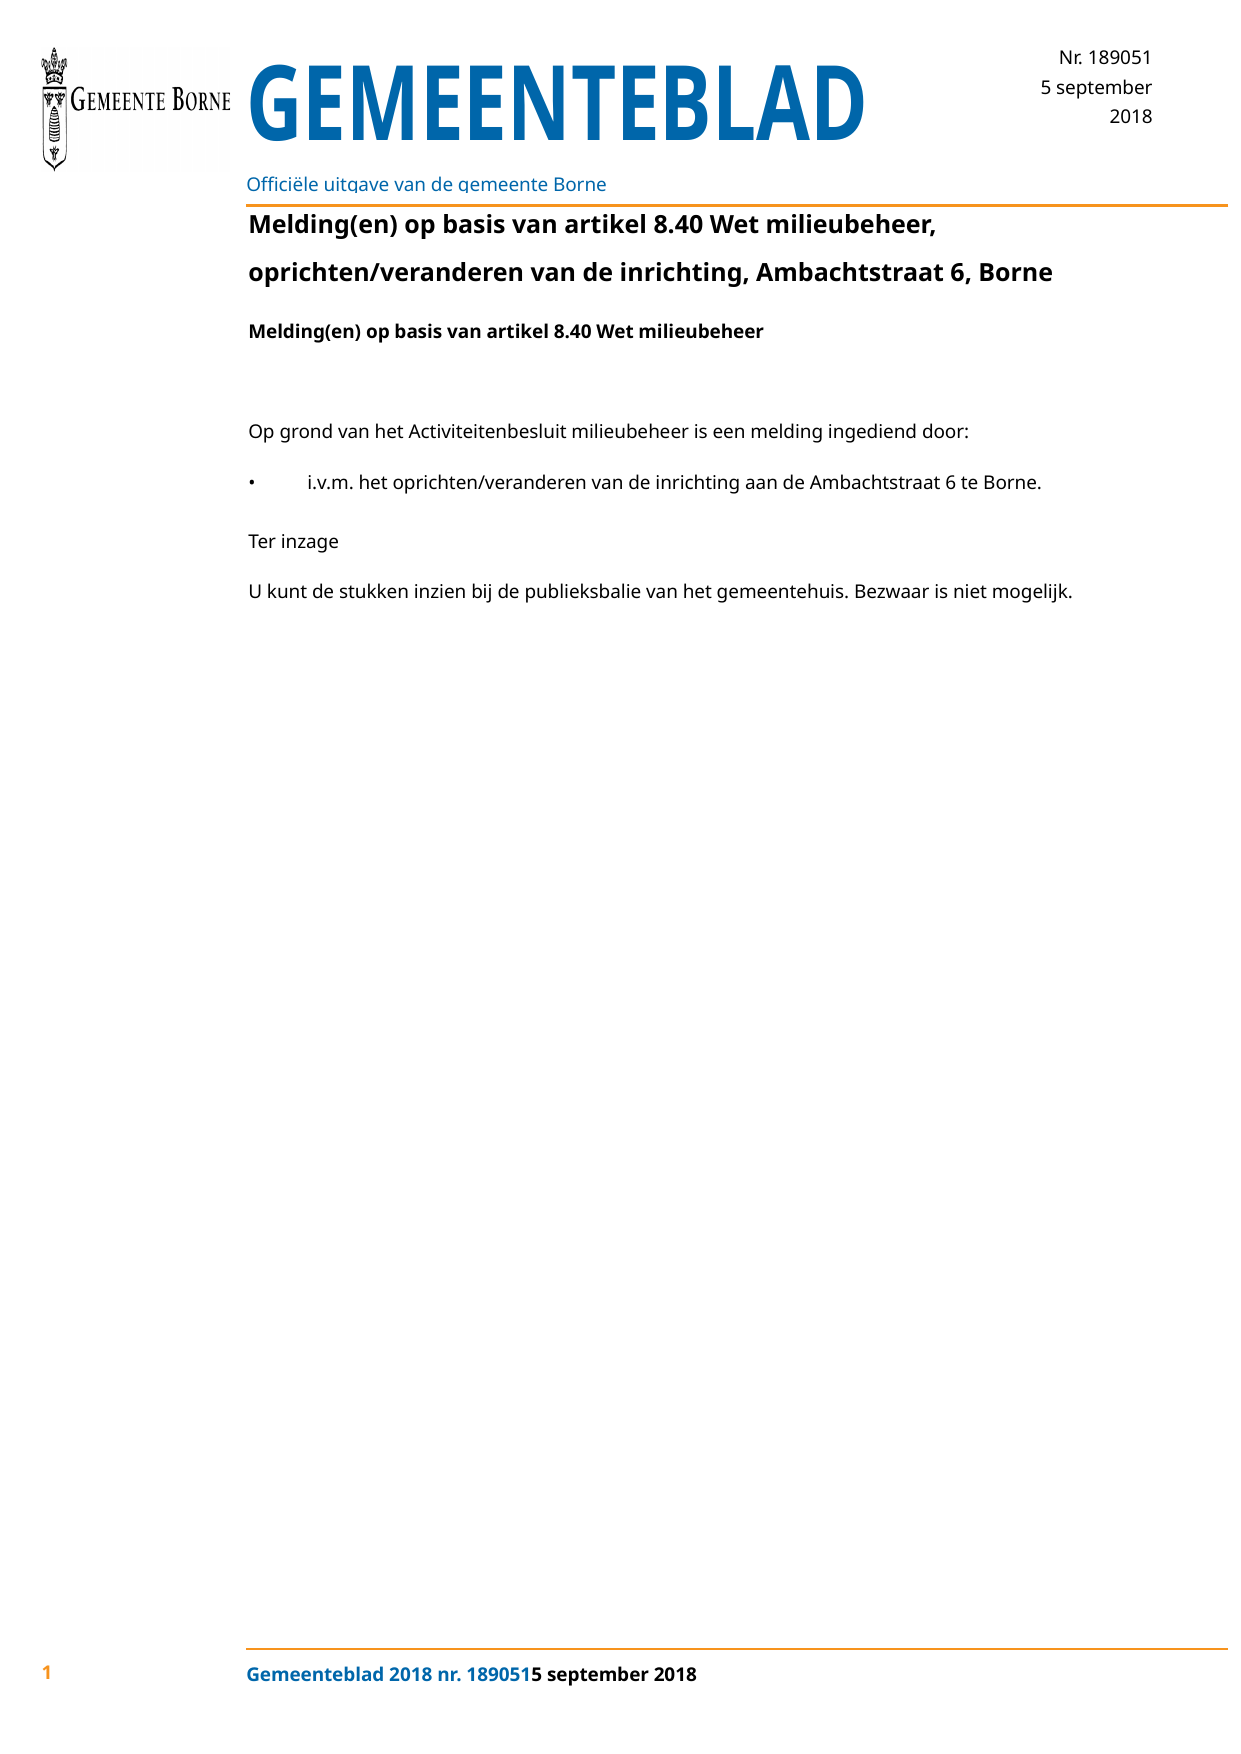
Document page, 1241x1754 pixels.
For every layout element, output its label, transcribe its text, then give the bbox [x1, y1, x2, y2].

picture [41, 47, 231, 172]
text Op grond van het Activiteitenbesluit milieubeheer is een melding ingediend door: [248, 419, 1152, 444]
text Melding(en) op basis van artikel 8.40 Wet milieubeheer [248, 318, 1152, 344]
list i.v.m. het oprichten/veranderen van de inrichting aan de Ambachtstraat 6 te Borne. [248, 469, 1152, 495]
text U kunt de stukken inzien bij de publieksbalie van het gemeentehuis. Bezwaar is niet mogelijk. [248, 579, 1152, 604]
text Melding(en) op basis van artikel 8.40 Wet milieubeheer, oprichten/veranderen van de inrichting, Ambachtstraat 6, Borne [248, 207, 1152, 288]
text Ter inzage [248, 528, 1152, 554]
